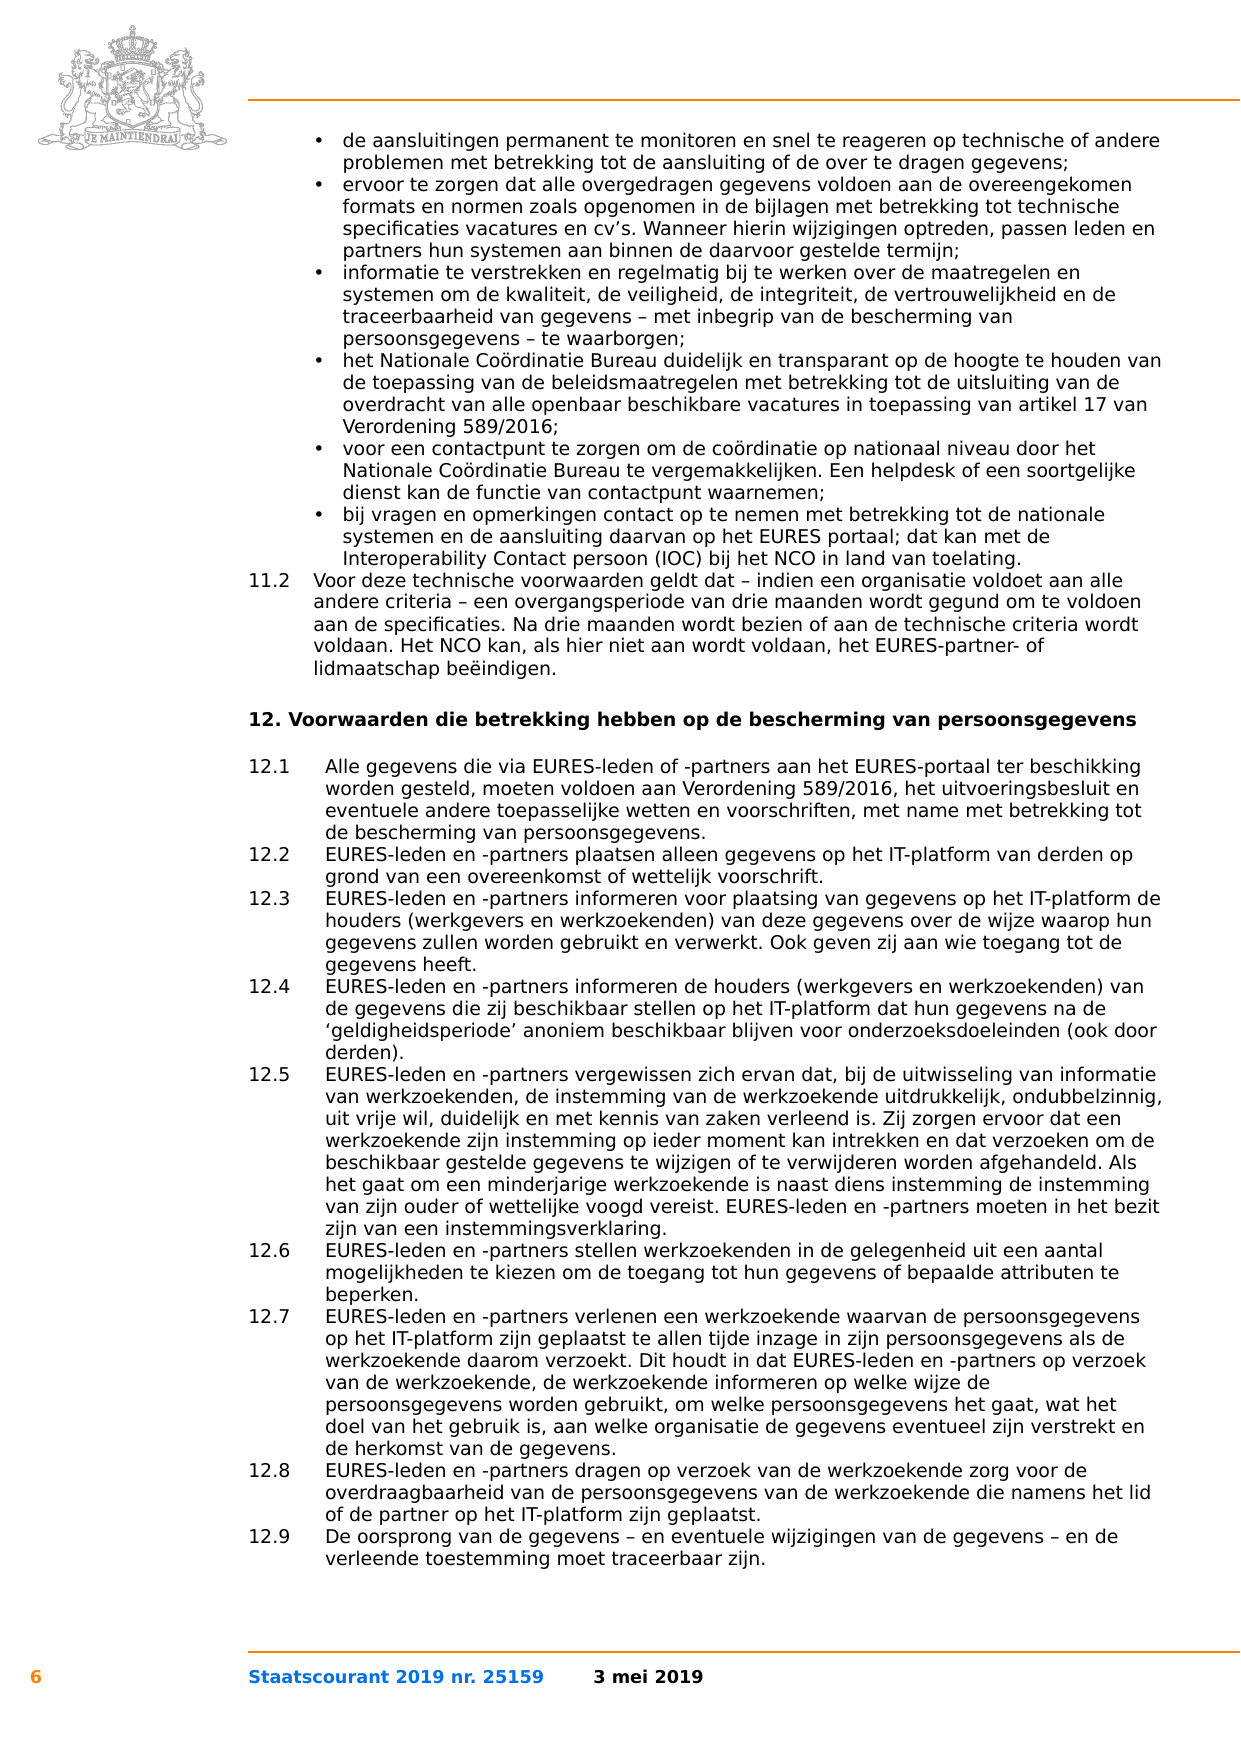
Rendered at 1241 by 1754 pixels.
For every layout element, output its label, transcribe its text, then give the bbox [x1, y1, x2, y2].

subtitle 12. Voorwaarden die betrekking hebben op de bescherming van persoonsgegevens [248, 709, 1163, 731]
text • voor een contactpunt te zorgen om de coördinatie op nationaal niveau door het Nationale Coördinatie Bureau te vergemakkelijken. Een helpdesk of een soortgelijke dienst kan de functie van contactpunt waarnemen; [313, 438, 1163, 503]
text 12.3 EURES-leden en -partners informeren voor plaatsing van gegevens op het IT-platform de houders (werkgevers en werkzoekenden) van deze gegevens over de wijze waarop hun gegevens zullen worden gebruikt en verwerkt. Ook geven zij aan wie toegang tot de gegevens heeft. [248, 888, 1163, 976]
text 12.8 EURES-leden en -partners dragen op verzoek van de werkzoekende zorg voor de overdraagbaarheid van de persoonsgegevens van de werkzoekende die namens het lid of de partner op het IT-platform zijn geplaatst. [248, 1460, 1163, 1526]
text 11.2 Voor deze technische voorwaarden geldt dat – indien een organisatie voldoet aan alle andere criteria – een overgangsperiode van drie maanden wordt gegund om te voldoen aan de specificaties. Na drie maanden wordt bezien of aan de technische criteria wordt voldaan. Het NCO kan, als hier niet aan wordt voldaan, het EURES-partner- of lidmaatschap beëindigen. [248, 569, 1163, 679]
text 12.5 EURES-leden en -partners vergewissen zich ervan dat, bij de uitwisseling van informatie van werkzoekenden, de instemming van de werkzoekende uitdrukkelijk, ondubbelzinnig, uit vrije wil, duidelijk en met kennis van zaken verleend is. Zij zorgen ervoor dat een werkzoekende zijn instemming op ieder moment kan intrekken en dat verzoeken om de beschikbaar gestelde gegevens te wijzigen of te verwijderen worden afgehandeld. Als het gaat om een minderjarige werkzoekende is naast diens instemming de instemming van zijn ouder of wettelijke voogd vereist. EURES-leden en -partners moeten in het bezit zijn van een instemmingsverklaring. [248, 1064, 1163, 1240]
text 12.7 EURES-leden en -partners verlenen een werkzoekende waarvan de persoonsgegevens op het IT-platform zijn geplaatst te allen tijde inzage in zijn persoonsgegevens als de werkzoekende daarom verzoekt. Dit houdt in dat EURES-leden en -partners op verzoek van de werkzoekende, de werkzoekende informeren op welke wijze de persoonsgegevens worden gebruikt, om welke persoonsgegevens het gaat, wat het doel van het gebruik is, aan welke organisatie de gegevens eventueel zijn verstrekt en de herkomst van de gegevens. [248, 1306, 1163, 1460]
text 12.2 EURES-leden en -partners plaatsen alleen gegevens op het IT-platform van derden op grond van een overeenkomst of wettelijk voorschrift. [248, 844, 1163, 888]
picture [38, 25, 227, 150]
text • het Nationale Coördinatie Bureau duidelijk en transparant op de hoogte te houden van de toepassing van de beleidsmaatregelen met betrekking tot de uitsluiting van de overdracht van alle openbaar beschikbare vacatures in toepassing van artikel 17 van Verordening 589/2016; [313, 350, 1163, 438]
text • bij vragen en opmerkingen contact op te nemen met betrekking tot de nationale systemen en de aansluiting daarvan op het EURES portaal; dat kan met de Interoperability Contact persoon (IOC) bij het NCO in land van toelating. [313, 503, 1163, 569]
text • informatie te verstrekken en regelmatig bij te werken over de maatregelen en systemen om de kwaliteit, de veiligheid, de integriteit, de vertrouwelijkheid en de traceerbaarheid van gegevens – met inbegrip van de bescherming van persoonsgegevens – te waarborgen; [313, 262, 1163, 350]
text 12.6 EURES-leden en -partners stellen werkzoekenden in de gelegenheid uit een aantal mogelijkheden te kiezen om de toegang tot hun gegevens of bepaalde attributen te beperken. [248, 1240, 1163, 1306]
text 12.1 Alle gegevens die via EURES-leden of -partners aan het EURES-portaal ter beschikking worden gesteld, moeten voldoen aan Verordening 589/2016, het uitvoeringsbesluit en eventuele andere toepasselijke wetten en voorschriften, met name met betrekking tot de bescherming van persoonsgegevens. [248, 756, 1163, 844]
text 12.9 De oorsprong van de gegevens – en eventuele wijzigingen van de gegevens – en de verleende toestemming moet traceerbaar zijn. [248, 1526, 1163, 1569]
text • ervoor te zorgen dat alle overgedragen gegevens voldoen aan de overeengekomen formats en normen zoals opgenomen in de bijlagen met betrekking tot technische specificaties vacatures en cv’s. Wanneer hierin wijzigingen optreden, passen leden en partners hun systemen aan binnen de daarvoor gestelde termijn; [313, 174, 1163, 262]
text 12.4 EURES-leden en -partners informeren de houders (werkgevers en werkzoekenden) van de gegevens die zij beschikbaar stellen op het IT-platform dat hun gegevens na de ‘geldigheidsperiode’ anoniem beschikbaar blijven voor onderzoeksdoeleinden (ook door derden). [248, 976, 1163, 1064]
text • de aansluitingen permanent te monitoren en snel te reageren op technische of andere problemen met betrekking tot de aansluiting of de over te dragen gegevens; [313, 130, 1163, 174]
